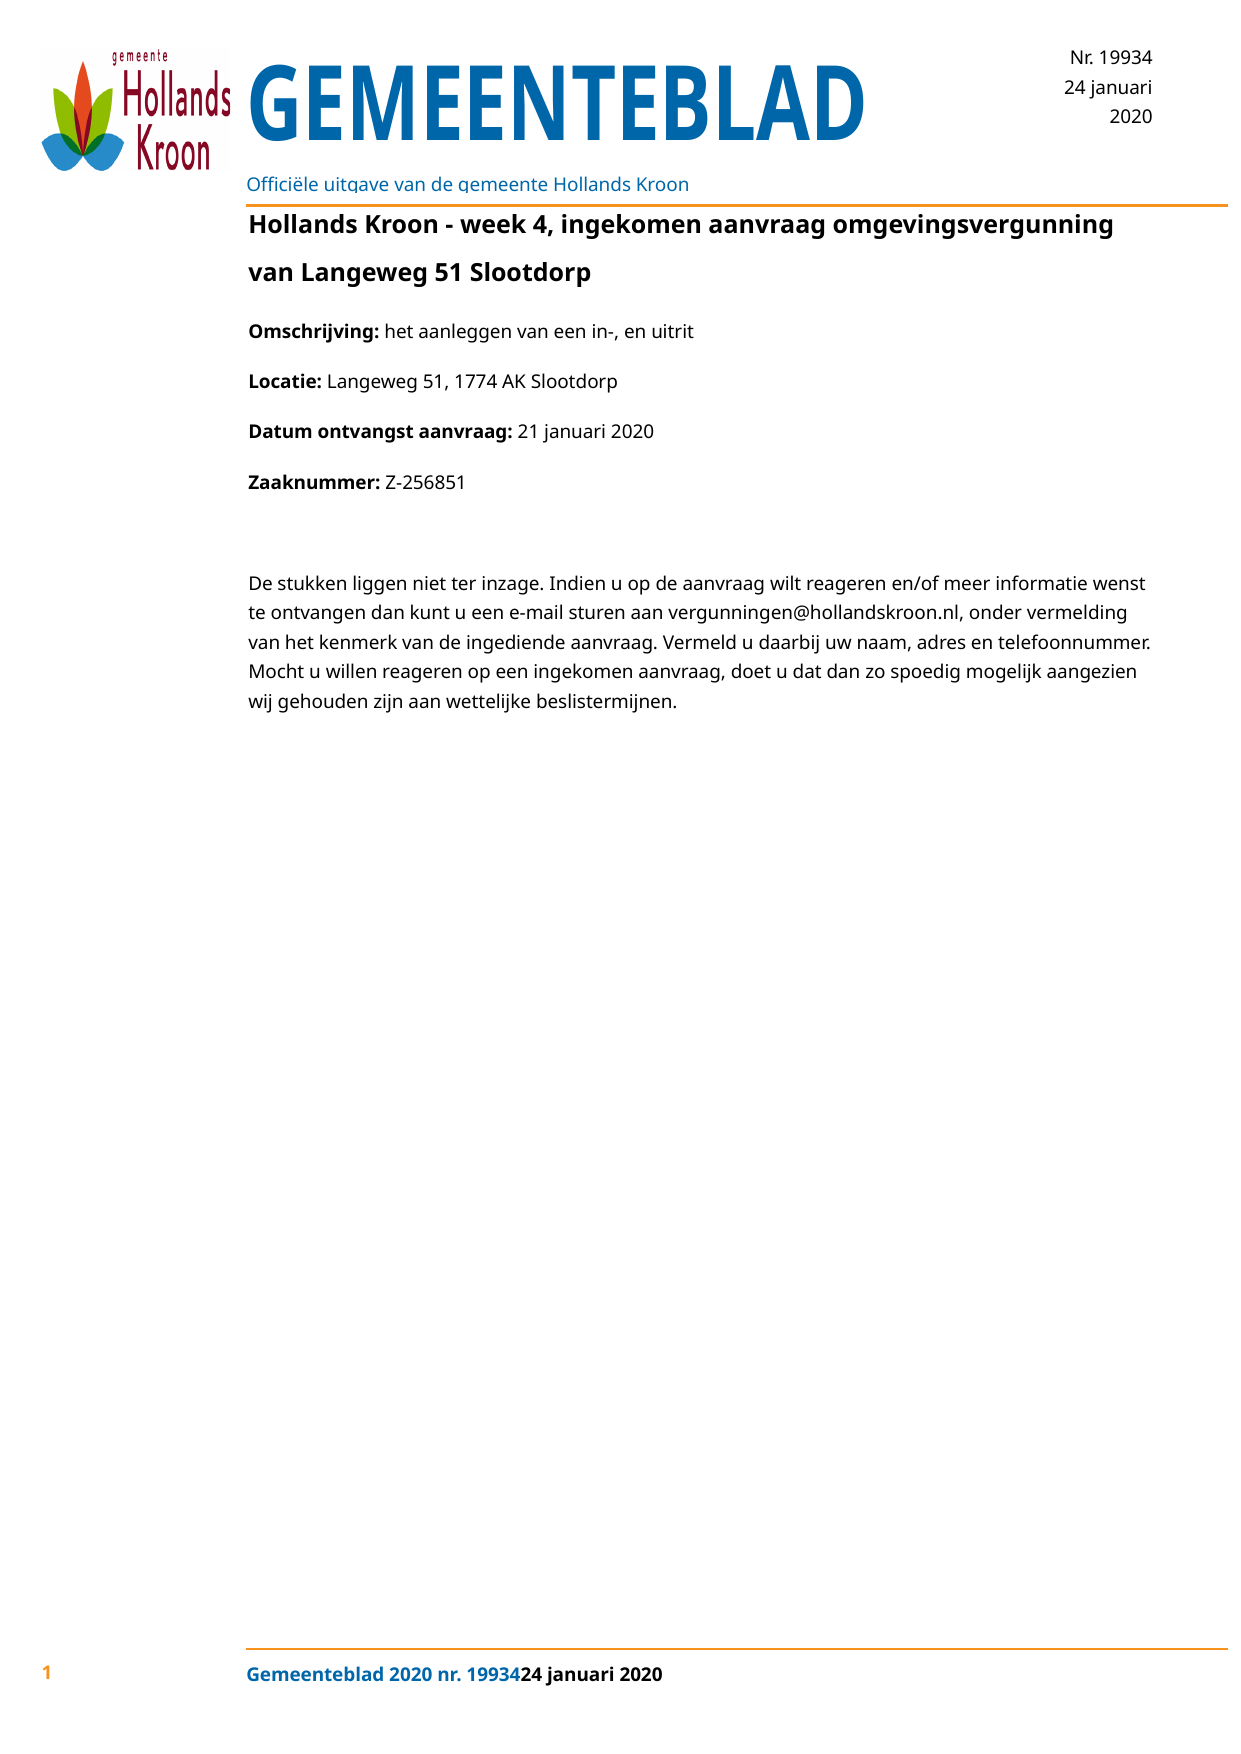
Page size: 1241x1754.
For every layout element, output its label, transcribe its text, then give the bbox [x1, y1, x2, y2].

text Hollands Kroon - week 4, ingekomen aanvraag omgevingsvergunning van Langeweg 51 Slootdorp [248, 207, 1152, 288]
text Locatie: Langeweg 51, 1774 AK Slootdorp [248, 368, 1152, 394]
text Omschrijving: het aanleggen van een in-, en uitrit [248, 318, 1152, 344]
text Datum ontvangst aanvraag: 21 januari 2020 [248, 419, 1152, 444]
text Zaaknummer: Z-256851 [248, 469, 1152, 495]
picture [41, 47, 231, 172]
text De stukken liggen niet ter inzage. Indien u op de aanvraag wilt reageren en/of meer informatie wenst te ontvangen dan kunt u een e-mail sturen aan vergunningen@hollandskroon.nl, onder vermelding van het kenmerk van de ingediende aanvraag. Vermeld u daarbij uw naam, adres en telefoonnummer. Mocht u willen reageren op een ingekomen aanvraag, doet u dat dan zo spoedig mogelijk aangezien wij gehouden zijn aan wettelijke beslistermijnen. [248, 570, 1152, 714]
